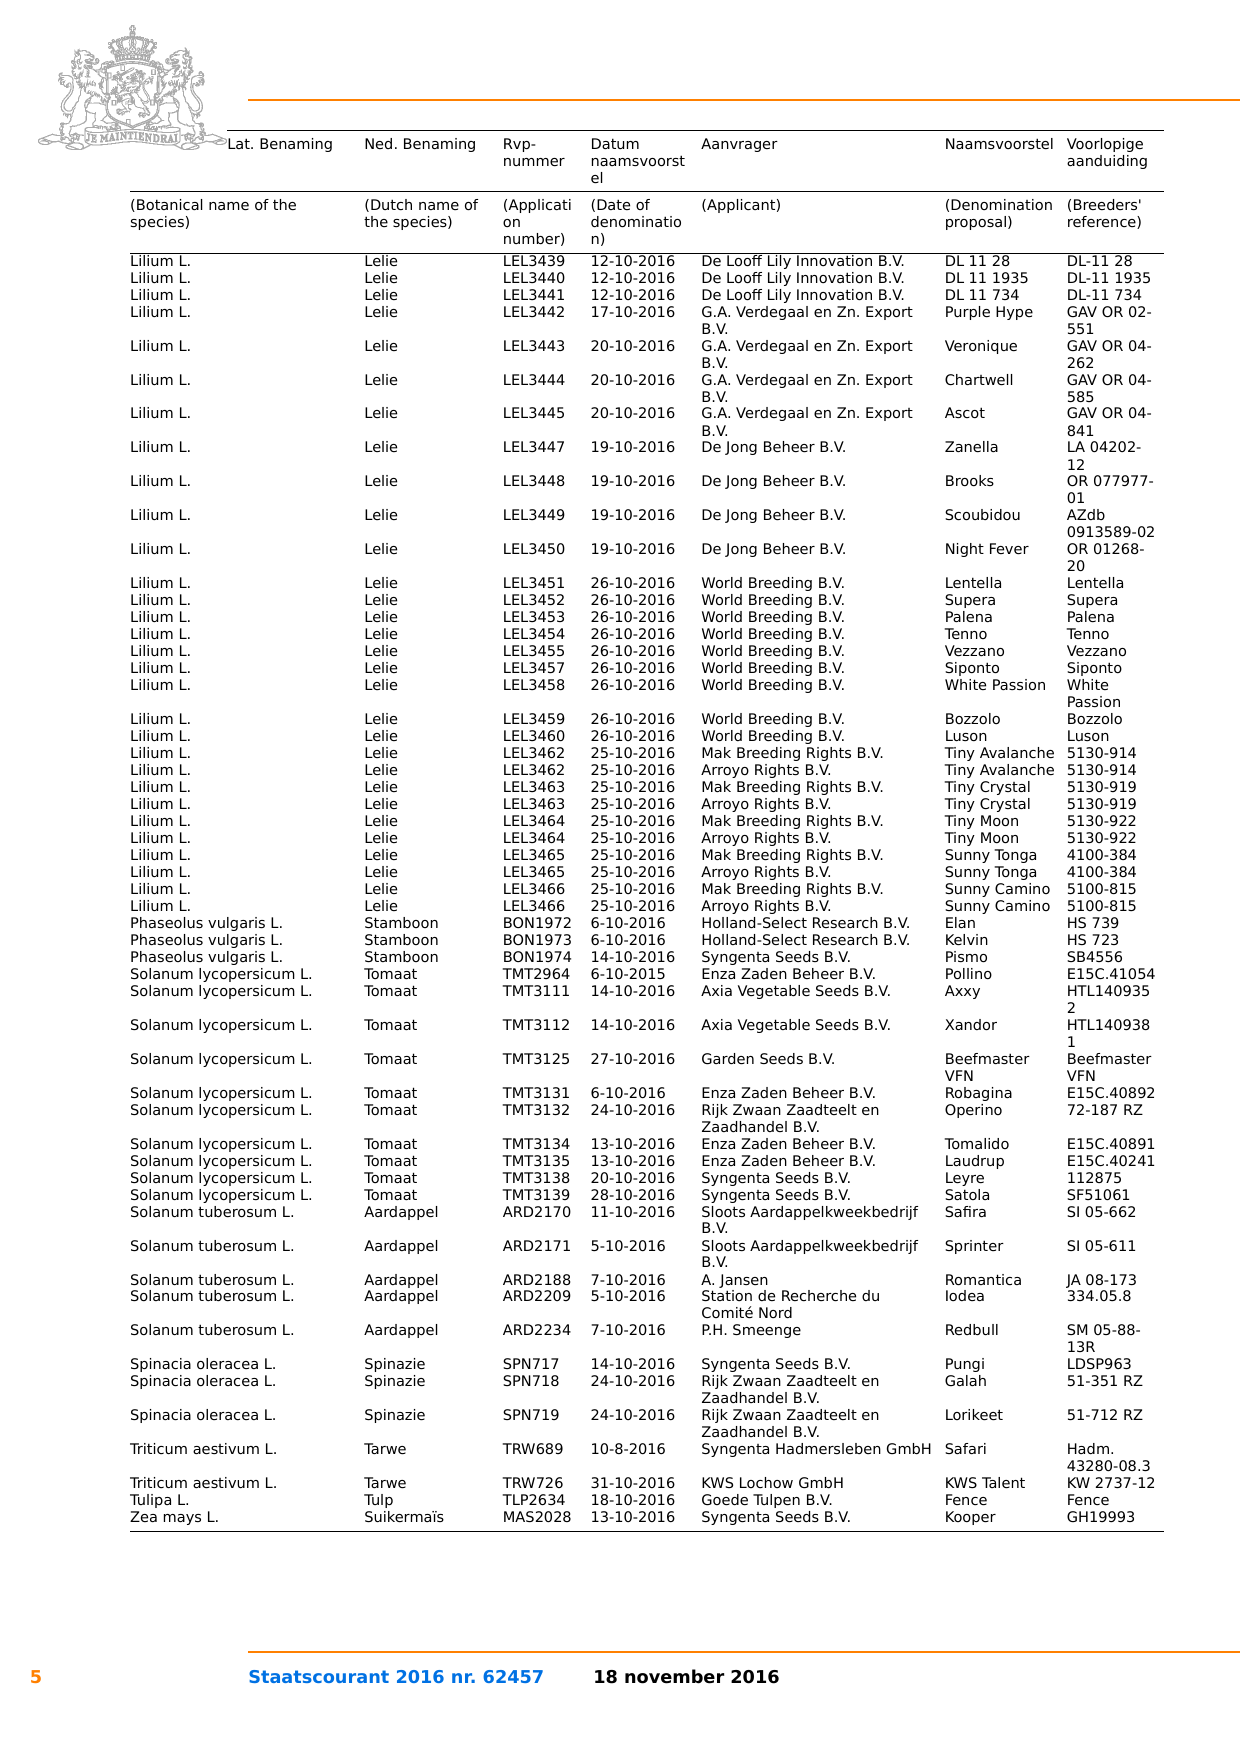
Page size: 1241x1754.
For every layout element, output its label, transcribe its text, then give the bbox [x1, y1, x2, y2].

table_cell Spinazie [358, 1373, 497, 1407]
table_cell 20-10-2016 [585, 405, 695, 439]
table_cell Lilium L. [130, 287, 358, 303]
table_cell Tomaat [358, 1186, 497, 1203]
table_cell Satola [939, 1186, 1061, 1203]
table_cell Solanum lycopersicum L. [130, 1186, 358, 1203]
table_cell 26-10-2016 [585, 626, 695, 643]
table_cell Lelie [358, 728, 497, 745]
table_cell LEL3439 [497, 254, 584, 269]
table_cell Aardappel [358, 1204, 497, 1237]
table_cell 13-10-2016 [585, 1153, 695, 1169]
table_cell World Breeding B.V. [695, 660, 939, 677]
table_cell De Looff Lily Innovation B.V. [695, 254, 939, 269]
table_cell LEL3448 [497, 473, 584, 507]
table_cell LEL3464 [497, 813, 584, 830]
table_cell Tomaat [358, 1085, 497, 1102]
table_cell SF51061 [1061, 1186, 1163, 1203]
table_cell Lilium L. [130, 847, 358, 864]
table_cell Leyre [939, 1170, 1061, 1186]
table_cell ARD2171 [497, 1238, 584, 1271]
table_cell 12-10-2016 [585, 254, 695, 269]
table_cell 26-10-2016 [585, 660, 695, 677]
table_cell Rijk Zwaan Zaadteelt en Zaadhandel B.V. [695, 1373, 939, 1407]
table_cell Arroyo Rights B.V. [695, 762, 939, 779]
table_cell 112875 [1061, 1170, 1163, 1186]
table_cell Tomaat [358, 1017, 497, 1051]
table_cell LEL3450 [497, 541, 584, 575]
table_cell KWS Talent [939, 1475, 1061, 1492]
table_cell Xandor [939, 1017, 1061, 1051]
table_cell LEL3458 [497, 677, 584, 711]
table_cell 5130-922 [1061, 830, 1163, 847]
table_cell Pollino [939, 966, 1061, 983]
table_cell Lelie [358, 592, 497, 609]
table_cell Beefmaster VFN [1061, 1051, 1163, 1084]
table_cell Lilium L. [130, 728, 358, 745]
table_cell LEL3451 [497, 575, 584, 592]
table_header Lat. Benaming [130, 131, 358, 191]
table_cell 12-10-2016 [585, 287, 695, 303]
table_cell Supera [939, 592, 1061, 609]
table_cell 26-10-2016 [585, 643, 695, 660]
table_cell 28-10-2016 [585, 1186, 695, 1203]
table_cell Tiny Crystal [939, 796, 1061, 813]
table_cell 31-10-2016 [585, 1475, 695, 1492]
table_cell LEL3459 [497, 711, 584, 728]
table_cell G.A. Verdegaal en Zn. Export B.V. [695, 371, 939, 405]
table_cell 14-10-2016 [585, 949, 695, 966]
table_cell De Jong Beheer B.V. [695, 473, 939, 507]
table_cell TMT3138 [497, 1170, 584, 1186]
table_cell 24-10-2016 [585, 1407, 695, 1441]
table_cell Laudrup [939, 1153, 1061, 1169]
table_cell Sunny Tonga [939, 847, 1061, 864]
table_header Aanvrager [695, 131, 939, 191]
table_cell Mak Breeding Rights B.V. [695, 847, 939, 864]
table_cell Chartwell [939, 371, 1061, 405]
table_cell Mak Breeding Rights B.V. [695, 813, 939, 830]
table_cell Solanum lycopersicum L. [130, 983, 358, 1017]
table_cell Holland-Select Research B.V. [695, 915, 939, 932]
table_cell SI 05-611 [1061, 1238, 1163, 1271]
table_cell Supera [1061, 592, 1163, 609]
table_cell Solanum lycopersicum L. [130, 1051, 358, 1084]
table_cell LEL3455 [497, 643, 584, 660]
table_cell 25-10-2016 [585, 745, 695, 762]
table_cell G.A. Verdegaal en Zn. Export B.V. [695, 405, 939, 439]
table_cell Lelie [358, 439, 497, 473]
table_cell 5130-919 [1061, 779, 1163, 796]
table_cell Tulp [358, 1492, 497, 1509]
table_cell 26-10-2016 [585, 728, 695, 745]
table_cell 4100-384 [1061, 864, 1163, 881]
table_cell Solanum lycopersicum L. [130, 1085, 358, 1102]
table_cell Vezzano [1061, 643, 1163, 660]
table_cell Spinacia oleracea L. [130, 1407, 358, 1441]
picture [38, 25, 227, 150]
table_cell Lelie [358, 745, 497, 762]
table_cell Vezzano [939, 643, 1061, 660]
table_cell Garden Seeds B.V. [695, 1051, 939, 1084]
table_cell 5100-815 [1061, 881, 1163, 898]
table_cell LEL3453 [497, 609, 584, 626]
table_cell Safira [939, 1204, 1061, 1237]
table_cell Aardappel [358, 1322, 497, 1356]
table_cell 5-10-2016 [585, 1238, 695, 1271]
table_cell Spinazie [358, 1407, 497, 1441]
table_cell Lelie [358, 643, 497, 660]
table_cell LEL3441 [497, 287, 584, 303]
table_cell World Breeding B.V. [695, 592, 939, 609]
table_cell Triticum aestivum L. [130, 1441, 358, 1475]
table_cell Lilium L. [130, 881, 358, 898]
table_cell Syngenta Seeds B.V. [695, 1356, 939, 1373]
table_cell (Applicant) [695, 192, 939, 253]
table_cell Night Fever [939, 541, 1061, 575]
table_cell Lilium L. [130, 304, 358, 337]
table_cell (Dutch name of the species) [358, 192, 497, 253]
table_cell De Jong Beheer B.V. [695, 507, 939, 541]
table_cell ARD2234 [497, 1322, 584, 1356]
table_cell 5130-919 [1061, 796, 1163, 813]
table_cell Tomaat [358, 1136, 497, 1152]
table_cell Stamboon [358, 915, 497, 932]
table_cell Lilium L. [130, 507, 358, 541]
table_cell Safari [939, 1441, 1061, 1475]
table_cell Lilium L. [130, 779, 358, 796]
table_cell Phaseolus vulgaris L. [130, 932, 358, 949]
table_cell DL-11 734 [1061, 287, 1163, 303]
table_cell (Botanical name of the species) [130, 192, 358, 253]
table_cell TMT3135 [497, 1153, 584, 1169]
table_cell Lilium L. [130, 609, 358, 626]
table_cell 334.05.8 [1061, 1288, 1163, 1322]
table_cell Lelie [358, 507, 497, 541]
table_cell Arroyo Rights B.V. [695, 796, 939, 813]
table_cell Aardappel [358, 1288, 497, 1322]
table_cell Station de Recherche du Comité Nord [695, 1288, 939, 1322]
table_cell AZdb 0913589-02 [1061, 507, 1163, 541]
table_cell 26-10-2016 [585, 609, 695, 626]
table_cell Tomalido [939, 1136, 1061, 1152]
table_cell Solanum lycopersicum L. [130, 1153, 358, 1169]
table_cell HTL1409352 [1061, 983, 1163, 1017]
table_cell 5100-815 [1061, 898, 1163, 915]
table_cell LEL3464 [497, 830, 584, 847]
table_cell Mak Breeding Rights B.V. [695, 779, 939, 796]
table_cell Tenno [939, 626, 1061, 643]
table_cell MAS2028 [497, 1509, 584, 1531]
table_cell Rijk Zwaan Zaadteelt en Zaadhandel B.V. [695, 1407, 939, 1441]
table_cell Syngenta Seeds B.V. [695, 1509, 939, 1531]
table_cell White Passion [939, 677, 1061, 711]
table_cell DL 11 734 [939, 287, 1061, 303]
table_cell LEL3465 [497, 864, 584, 881]
table_cell 25-10-2016 [585, 898, 695, 915]
table_cell 25-10-2016 [585, 830, 695, 847]
table_cell 19-10-2016 [585, 473, 695, 507]
table_cell Solanum tuberosum L. [130, 1322, 358, 1356]
table_cell SPN718 [497, 1373, 584, 1407]
table_cell Zanella [939, 439, 1061, 473]
table_cell Lilium L. [130, 677, 358, 711]
table_cell 5130-914 [1061, 745, 1163, 762]
table_cell Solanum lycopersicum L. [130, 966, 358, 983]
table_cell Romantica [939, 1271, 1061, 1288]
table_cell KWS Lochow GmbH [695, 1475, 939, 1492]
table_cell Lilium L. [130, 660, 358, 677]
table_cell SPN719 [497, 1407, 584, 1441]
table_cell Axia Vegetable Seeds B.V. [695, 1017, 939, 1051]
table_cell LEL3449 [497, 507, 584, 541]
table_cell 13-10-2016 [585, 1136, 695, 1152]
table_cell 25-10-2016 [585, 864, 695, 881]
table_cell G.A. Verdegaal en Zn. Export B.V. [695, 304, 939, 337]
table_cell White Passion [1061, 677, 1163, 711]
table_cell Lilium L. [130, 338, 358, 371]
table_cell Solanum tuberosum L. [130, 1238, 358, 1271]
table_cell Rijk Zwaan Zaadteelt en Zaadhandel B.V. [695, 1102, 939, 1136]
table_cell 13-10-2016 [585, 1509, 695, 1531]
table_cell Lelie [358, 898, 497, 915]
table_cell Lelie [358, 609, 497, 626]
table_cell De Jong Beheer B.V. [695, 541, 939, 575]
table_cell SB4556 [1061, 949, 1163, 966]
table_cell LEL3463 [497, 779, 584, 796]
table_cell Tomaat [358, 1170, 497, 1186]
table_cell (Denomination proposal) [939, 192, 1061, 253]
table_cell Lilium L. [130, 830, 358, 847]
table_cell World Breeding B.V. [695, 575, 939, 592]
table_cell LEL3444 [497, 371, 584, 405]
table_cell Syngenta Seeds B.V. [695, 949, 939, 966]
table_cell Tiny Moon [939, 830, 1061, 847]
table_cell Axia Vegetable Seeds B.V. [695, 983, 939, 1017]
table_cell Palena [939, 609, 1061, 626]
table_cell Siponto [1061, 660, 1163, 677]
table_cell Tiny Avalanche [939, 745, 1061, 762]
table_cell 20-10-2016 [585, 1170, 695, 1186]
table_cell Lelie [358, 779, 497, 796]
table_cell GAV OR 02-551 [1061, 304, 1163, 337]
table_cell Lelie [358, 711, 497, 728]
table_cell Aardappel [358, 1271, 497, 1288]
table_cell Solanum tuberosum L. [130, 1288, 358, 1322]
table_cell Kooper [939, 1509, 1061, 1531]
table_cell HS 739 [1061, 915, 1163, 932]
table_cell Enza Zaden Beheer B.V. [695, 1136, 939, 1152]
table_cell Robagina [939, 1085, 1061, 1102]
table_cell Luson [939, 728, 1061, 745]
table_cell Bozzolo [939, 711, 1061, 728]
table_cell Galah [939, 1373, 1061, 1407]
table_cell Mak Breeding Rights B.V. [695, 745, 939, 762]
table_cell De Jong Beheer B.V. [695, 439, 939, 473]
table_cell BON1973 [497, 932, 584, 949]
table_cell G.A. Verdegaal en Zn. Export B.V. [695, 338, 939, 371]
table_cell (Breeders' reference) [1061, 192, 1163, 253]
table_cell Brooks [939, 473, 1061, 507]
table_cell Lilium L. [130, 254, 358, 269]
table_cell Pungi [939, 1356, 1061, 1373]
table_cell Tarwe [358, 1475, 497, 1492]
table_cell Lilium L. [130, 405, 358, 439]
table_cell Elan [939, 915, 1061, 932]
table_cell Purple Hype [939, 304, 1061, 337]
table_cell SI 05-662 [1061, 1204, 1163, 1237]
table_cell Spinazie [358, 1356, 497, 1373]
table_cell LEL3442 [497, 304, 584, 337]
table_cell Palena [1061, 609, 1163, 626]
table_cell TMT3131 [497, 1085, 584, 1102]
table_cell LEL3457 [497, 660, 584, 677]
table_cell GAV OR 04-262 [1061, 338, 1163, 371]
table_cell Goede Tulpen B.V. [695, 1492, 939, 1509]
table_cell Triticum aestivum L. [130, 1475, 358, 1492]
table_cell TMT2964 [497, 966, 584, 983]
table_cell Ascot [939, 405, 1061, 439]
table_cell World Breeding B.V. [695, 643, 939, 660]
table_cell 7-10-2016 [585, 1271, 695, 1288]
table_cell 26-10-2016 [585, 592, 695, 609]
table_cell Tiny Moon [939, 813, 1061, 830]
table_cell 19-10-2016 [585, 541, 695, 575]
table_cell TMT3134 [497, 1136, 584, 1152]
table_cell Solanum lycopersicum L. [130, 1136, 358, 1152]
table_cell 6-10-2016 [585, 1085, 695, 1102]
table_cell 17-10-2016 [585, 304, 695, 337]
table_cell HTL1409381 [1061, 1017, 1163, 1051]
table_cell TRW689 [497, 1441, 584, 1475]
table_cell De Looff Lily Innovation B.V. [695, 270, 939, 287]
table_cell LEL3462 [497, 762, 584, 779]
table_cell 11-10-2016 [585, 1204, 695, 1237]
table_cell Arroyo Rights B.V. [695, 898, 939, 915]
table_cell Lelie [358, 796, 497, 813]
table_cell LDSP963 [1061, 1356, 1163, 1373]
table_cell TMT3125 [497, 1051, 584, 1084]
table_cell Lelie [358, 371, 497, 405]
table_cell DL-11 1935 [1061, 270, 1163, 287]
table_cell 25-10-2016 [585, 847, 695, 864]
table_cell 4100-384 [1061, 847, 1163, 864]
table_cell Lelie [358, 881, 497, 898]
table_cell Pismo [939, 949, 1061, 966]
table_cell GAV OR 04-841 [1061, 405, 1163, 439]
table_cell Lelie [358, 405, 497, 439]
table_cell Operino [939, 1102, 1061, 1136]
table_cell Fence [1061, 1492, 1163, 1509]
table_cell Mak Breeding Rights B.V. [695, 881, 939, 898]
table_cell Lilium L. [130, 813, 358, 830]
table_cell JA 08-173 [1061, 1271, 1163, 1288]
table_cell Scoubidou [939, 507, 1061, 541]
table_cell ARD2209 [497, 1288, 584, 1322]
table_cell LEL3452 [497, 592, 584, 609]
table_cell 5130-922 [1061, 813, 1163, 830]
table_cell Sloots Aardappelkweekbedrijf B.V. [695, 1238, 939, 1271]
table_cell Suikermaïs [358, 1509, 497, 1531]
table_cell LEL3460 [497, 728, 584, 745]
table_cell Siponto [939, 660, 1061, 677]
table_cell Arroyo Rights B.V. [695, 830, 939, 847]
table_cell Spinacia oleracea L. [130, 1373, 358, 1407]
table_cell Lilium L. [130, 745, 358, 762]
table_cell LEL3440 [497, 270, 584, 287]
table_cell Tarwe [358, 1441, 497, 1475]
table_cell Syngenta Hadmersleben GmbH [695, 1441, 939, 1475]
table_cell BON1972 [497, 915, 584, 932]
table_cell A. Jansen [695, 1271, 939, 1288]
table_cell Sunny Camino [939, 881, 1061, 898]
table_cell 26-10-2016 [585, 677, 695, 711]
table_cell ARD2170 [497, 1204, 584, 1237]
table_cell Lilium L. [130, 541, 358, 575]
table_cell 25-10-2016 [585, 779, 695, 796]
table_cell 5-10-2016 [585, 1288, 695, 1322]
table_cell LA 04202-12 [1061, 439, 1163, 473]
table_cell LEL3466 [497, 881, 584, 898]
table_cell 19-10-2016 [585, 439, 695, 473]
table_cell Lilium L. [130, 711, 358, 728]
table_cell 12-10-2016 [585, 270, 695, 287]
table_cell HS 723 [1061, 932, 1163, 949]
table_cell LEL3463 [497, 796, 584, 813]
table_cell Lorikeet [939, 1407, 1061, 1441]
table_cell Tiny Crystal [939, 779, 1061, 796]
table_cell World Breeding B.V. [695, 728, 939, 745]
table_cell World Breeding B.V. [695, 677, 939, 711]
table_cell ARD2188 [497, 1271, 584, 1288]
table_cell Lentella [1061, 575, 1163, 592]
table_header Voorlopige aanduiding [1061, 131, 1163, 191]
table_cell Bozzolo [1061, 711, 1163, 728]
table_cell World Breeding B.V. [695, 711, 939, 728]
table_cell Arroyo Rights B.V. [695, 864, 939, 881]
table_cell Enza Zaden Beheer B.V. [695, 1153, 939, 1169]
table_cell Lelie [358, 660, 497, 677]
table_cell E15C.40892 [1061, 1085, 1163, 1102]
table_cell 7-10-2016 [585, 1322, 695, 1356]
table_cell KW 2737-12 [1061, 1475, 1163, 1492]
table_cell TMT3132 [497, 1102, 584, 1136]
table_cell E15C.40891 [1061, 1136, 1163, 1152]
table_cell Redbull [939, 1322, 1061, 1356]
table_cell Lentella [939, 575, 1061, 592]
table_cell 72-187 RZ [1061, 1102, 1163, 1136]
table_cell 14-10-2016 [585, 1356, 695, 1373]
table_cell Tomaat [358, 966, 497, 983]
table_cell 24-10-2016 [585, 1102, 695, 1136]
table_cell Tomaat [358, 1102, 497, 1136]
table_cell Holland-Select Research B.V. [695, 932, 939, 949]
table_cell 5130-914 [1061, 762, 1163, 779]
table_cell OR 01268-20 [1061, 541, 1163, 575]
table_cell P.H. Smeenge [695, 1322, 939, 1356]
table_header Datum naamsvoorstel [585, 131, 695, 191]
table_cell Lelie [358, 762, 497, 779]
table_cell DL 11 28 [939, 254, 1061, 269]
table_cell Aardappel [358, 1238, 497, 1271]
table_cell Stamboon [358, 932, 497, 949]
table_cell Sprinter [939, 1238, 1061, 1271]
table_cell De Looff Lily Innovation B.V. [695, 287, 939, 303]
table_cell Lilium L. [130, 796, 358, 813]
table_cell BON1974 [497, 949, 584, 966]
table_cell Sloots Aardappelkweekbedrijf B.V. [695, 1204, 939, 1237]
table_cell Solanum lycopersicum L. [130, 1170, 358, 1186]
table_cell TLP2634 [497, 1492, 584, 1509]
table_cell 6-10-2015 [585, 966, 695, 983]
table_cell Lelie [358, 847, 497, 864]
table_cell Tenno [1061, 626, 1163, 643]
table_cell Sunny Camino [939, 898, 1061, 915]
table_cell 6-10-2016 [585, 915, 695, 932]
table_cell Fence [939, 1492, 1061, 1509]
table_cell Lilium L. [130, 643, 358, 660]
table_cell 20-10-2016 [585, 371, 695, 405]
table_cell Solanum tuberosum L. [130, 1204, 358, 1237]
table_cell Enza Zaden Beheer B.V. [695, 1085, 939, 1102]
table_cell Lelie [358, 287, 497, 303]
table_cell Lelie [358, 541, 497, 575]
table_cell Lelie [358, 677, 497, 711]
table_cell 25-10-2016 [585, 813, 695, 830]
table_cell 25-10-2016 [585, 762, 695, 779]
table_cell Lilium L. [130, 270, 358, 287]
table_cell 51-351 RZ [1061, 1373, 1163, 1407]
table_cell Lelie [358, 254, 497, 269]
table_cell (Date of denomination) [585, 192, 695, 253]
table_cell (Application number) [497, 192, 584, 253]
table_cell Sunny Tonga [939, 864, 1061, 881]
table_cell TMT3111 [497, 983, 584, 1017]
table_cell Enza Zaden Beheer B.V. [695, 966, 939, 983]
table_cell DL 11 1935 [939, 270, 1061, 287]
table_cell 10-8-2016 [585, 1441, 695, 1475]
table_cell Lilium L. [130, 864, 358, 881]
table_cell Lelie [358, 304, 497, 337]
table_cell 26-10-2016 [585, 575, 695, 592]
table_cell Lilium L. [130, 626, 358, 643]
table_cell Lelie [358, 473, 497, 507]
table_cell 27-10-2016 [585, 1051, 695, 1084]
table_cell Phaseolus vulgaris L. [130, 915, 358, 932]
table_cell TRW726 [497, 1475, 584, 1492]
table_cell SM 05-88-13R [1061, 1322, 1163, 1356]
table_cell 18-10-2016 [585, 1492, 695, 1509]
table_cell GH19993 [1061, 1509, 1163, 1531]
table_cell E15C.41054 [1061, 966, 1163, 983]
table_cell Lilium L. [130, 371, 358, 405]
table_cell Iodea [939, 1288, 1061, 1322]
table_cell Lilium L. [130, 439, 358, 473]
table_header Naamsvoorstel [939, 131, 1061, 191]
table_cell Lilium L. [130, 575, 358, 592]
table_cell 14-10-2016 [585, 983, 695, 1017]
table_cell Tomaat [358, 1051, 497, 1084]
table_cell 25-10-2016 [585, 796, 695, 813]
table_cell OR 077977-01 [1061, 473, 1163, 507]
table_cell Lilium L. [130, 473, 358, 507]
table_cell Tiny Avalanche [939, 762, 1061, 779]
table_cell 25-10-2016 [585, 881, 695, 898]
table_cell Luson [1061, 728, 1163, 745]
table_cell DL-11 28 [1061, 254, 1163, 269]
table_cell Lelie [358, 575, 497, 592]
table_cell 20-10-2016 [585, 338, 695, 371]
table_cell Tulipa L. [130, 1492, 358, 1509]
table_cell Lelie [358, 270, 497, 287]
table_cell Spinacia oleracea L. [130, 1356, 358, 1373]
table_cell 51-712 RZ [1061, 1407, 1163, 1441]
table_cell 26-10-2016 [585, 711, 695, 728]
table_cell Lelie [358, 864, 497, 881]
table_cell Lelie [358, 626, 497, 643]
table_cell 6-10-2016 [585, 932, 695, 949]
table_cell LEL3454 [497, 626, 584, 643]
table_cell Solanum tuberosum L. [130, 1271, 358, 1288]
table_cell Lelie [358, 338, 497, 371]
table_cell Lilium L. [130, 898, 358, 915]
table_cell 24-10-2016 [585, 1373, 695, 1407]
table_cell Syngenta Seeds B.V. [695, 1170, 939, 1186]
table_header Rvp-nummer [497, 131, 584, 191]
table_cell Axxy [939, 983, 1061, 1017]
table_cell Veronique [939, 338, 1061, 371]
table_cell Lelie [358, 830, 497, 847]
table_cell World Breeding B.V. [695, 626, 939, 643]
table_cell Phaseolus vulgaris L. [130, 949, 358, 966]
table_header Ned. Benaming [358, 131, 497, 191]
table_cell Stamboon [358, 949, 497, 966]
table_cell Tomaat [358, 983, 497, 1017]
table_cell Lelie [358, 813, 497, 830]
table_cell GAV OR 04-585 [1061, 371, 1163, 405]
table_cell LEL3445 [497, 405, 584, 439]
table_cell LEL3466 [497, 898, 584, 915]
table_cell LEL3465 [497, 847, 584, 864]
table_cell Solanum lycopersicum L. [130, 1102, 358, 1136]
table_cell E15C.40241 [1061, 1153, 1163, 1169]
table_cell TMT3139 [497, 1186, 584, 1203]
table_cell Solanum lycopersicum L. [130, 1017, 358, 1051]
table_cell Lilium L. [130, 592, 358, 609]
table_cell Kelvin [939, 932, 1061, 949]
table_cell LEL3447 [497, 439, 584, 473]
table_cell Hadm. 43280-08.3 [1061, 1441, 1163, 1475]
table_cell TMT3112 [497, 1017, 584, 1051]
table_cell LEL3462 [497, 745, 584, 762]
table_cell World Breeding B.V. [695, 609, 939, 626]
table_cell Tomaat [358, 1153, 497, 1169]
table_cell 14-10-2016 [585, 1017, 695, 1051]
table_cell 19-10-2016 [585, 507, 695, 541]
table_cell SPN717 [497, 1356, 584, 1373]
table_cell Beefmaster VFN [939, 1051, 1061, 1084]
table_cell LEL3443 [497, 338, 584, 371]
table_cell Lilium L. [130, 762, 358, 779]
table_cell Zea mays L. [130, 1509, 358, 1531]
table_cell Syngenta Seeds B.V. [695, 1186, 939, 1203]
